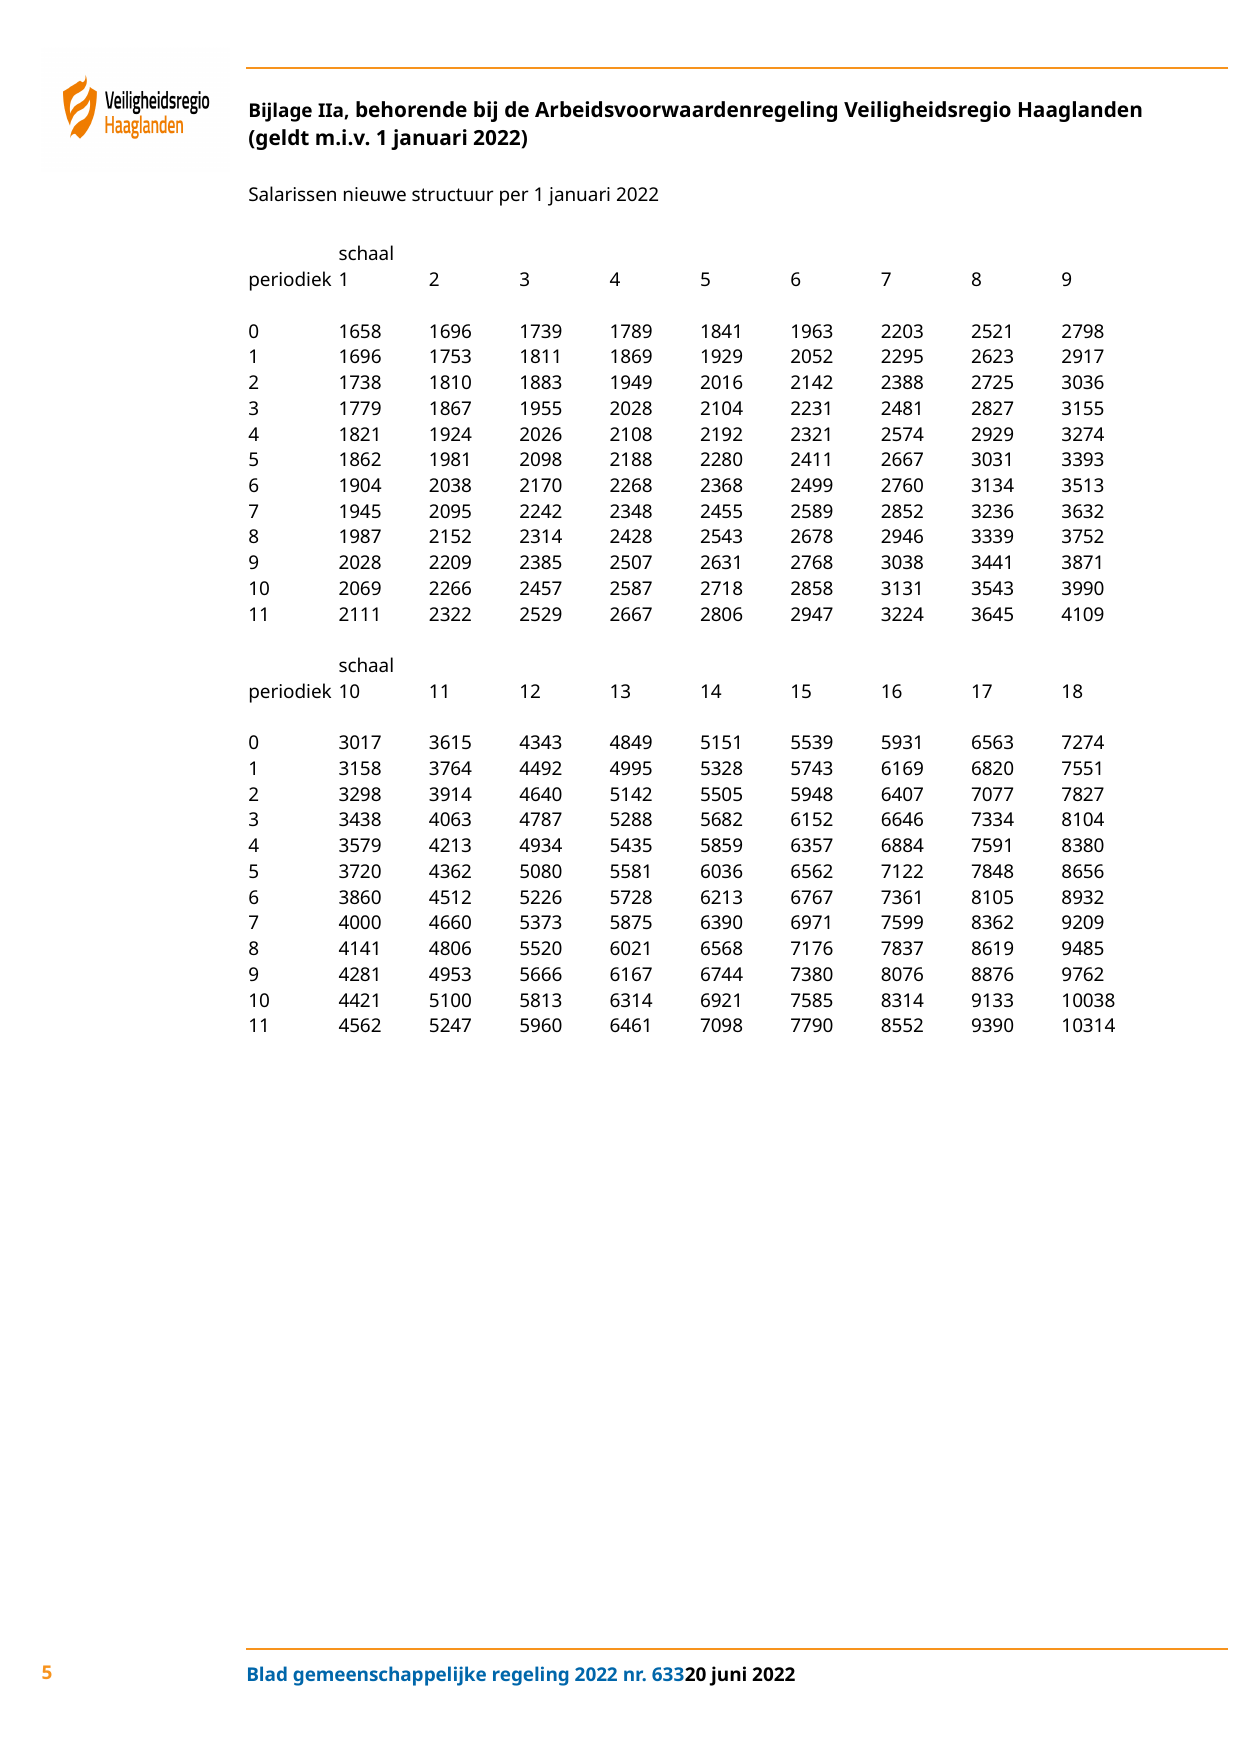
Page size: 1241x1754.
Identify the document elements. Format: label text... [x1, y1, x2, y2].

table_cell 3 [519, 266, 609, 292]
table_cell 2104 [700, 395, 790, 421]
table_header [790, 241, 881, 266]
table_cell 3134 [971, 472, 1061, 498]
table_cell [1061, 627, 1152, 652]
table_cell 2507 [609, 549, 700, 575]
table_cell 6767 [790, 884, 881, 909]
table_cell 0 [248, 730, 338, 755]
table_cell 1945 [338, 498, 429, 524]
table_cell 7827 [1061, 781, 1152, 807]
table_cell 8105 [971, 884, 1061, 909]
table_cell 6169 [881, 755, 971, 781]
table_cell 2209 [429, 549, 519, 575]
table_cell 3031 [971, 446, 1061, 472]
table_cell 4953 [429, 961, 519, 987]
table_cell 8 [971, 266, 1061, 292]
table_cell 4141 [338, 935, 429, 961]
table_cell 6646 [881, 807, 971, 832]
table_cell 3764 [429, 755, 519, 781]
table_cell 2321 [790, 421, 881, 446]
table_cell 3 [248, 395, 338, 421]
table_cell [700, 292, 790, 318]
table_cell 2667 [881, 446, 971, 472]
table_cell 2314 [519, 524, 609, 549]
table_header [248, 241, 338, 266]
table_cell 6314 [609, 987, 700, 1012]
table_cell 2946 [881, 524, 971, 549]
table_cell 3632 [1061, 498, 1152, 524]
table_cell 1 [248, 344, 338, 369]
table_cell 4000 [338, 910, 429, 935]
table_cell 6562 [790, 858, 881, 884]
table_cell 2917 [1061, 344, 1152, 369]
table_cell 5682 [700, 807, 790, 832]
table_cell 3224 [881, 601, 971, 627]
table_cell 1821 [338, 421, 429, 446]
table_cell [519, 652, 609, 678]
table_cell [971, 704, 1061, 729]
table_header [881, 241, 971, 266]
table_cell 2266 [429, 575, 519, 601]
table_cell 7599 [881, 910, 971, 935]
table_cell 4 [248, 421, 338, 446]
table_cell 7837 [881, 935, 971, 961]
table_cell 5666 [519, 961, 609, 987]
table_cell 9485 [1061, 935, 1152, 961]
table_cell [609, 652, 700, 678]
table_cell 17 [971, 678, 1061, 704]
table_cell 5728 [609, 884, 700, 909]
table_cell 9209 [1061, 910, 1152, 935]
table_cell 10 [248, 987, 338, 1012]
table_cell periodiek [248, 266, 338, 292]
table_cell 5080 [519, 858, 609, 884]
table_cell 9390 [971, 1013, 1061, 1038]
table_cell 7591 [971, 833, 1061, 858]
table_cell [1061, 292, 1152, 318]
table_cell 2368 [700, 472, 790, 498]
table_cell periodiek [248, 678, 338, 704]
table_cell 1841 [700, 318, 790, 343]
table_cell 2192 [700, 421, 790, 446]
table_cell 2322 [429, 601, 519, 627]
table_cell 6213 [700, 884, 790, 909]
table_cell 4787 [519, 807, 609, 832]
table_cell 6167 [609, 961, 700, 987]
table_cell [609, 292, 700, 318]
table_cell [1061, 652, 1152, 678]
table_cell 1789 [609, 318, 700, 343]
table_cell 5743 [790, 755, 881, 781]
table_cell 2806 [700, 601, 790, 627]
table_cell 5520 [519, 935, 609, 961]
table_cell 2858 [790, 575, 881, 601]
table_cell 16 [881, 678, 971, 704]
table_cell 3871 [1061, 549, 1152, 575]
table_cell 6884 [881, 833, 971, 858]
table_cell 2521 [971, 318, 1061, 343]
table_cell 7790 [790, 1013, 881, 1038]
table_cell 2385 [519, 549, 609, 575]
table_cell 8314 [881, 987, 971, 1012]
table_cell 8619 [971, 935, 1061, 961]
table_cell 5581 [609, 858, 700, 884]
table_cell 1696 [429, 318, 519, 343]
table_cell 18 [1061, 678, 1152, 704]
table_cell 2268 [609, 472, 700, 498]
table_cell 15 [790, 678, 881, 704]
table_cell 2929 [971, 421, 1061, 446]
table_cell 8932 [1061, 884, 1152, 909]
table_cell 3990 [1061, 575, 1152, 601]
table_cell 1 [248, 755, 338, 781]
table_cell 2852 [881, 498, 971, 524]
table_cell 2499 [790, 472, 881, 498]
table_cell 3036 [1061, 369, 1152, 395]
table_cell 5288 [609, 807, 700, 832]
table_cell 5813 [519, 987, 609, 1012]
table_cell 2631 [700, 549, 790, 575]
table_cell 2098 [519, 446, 609, 472]
table_cell 5948 [790, 781, 881, 807]
table_cell 7 [248, 498, 338, 524]
table_cell 4640 [519, 781, 609, 807]
table_cell 4995 [609, 755, 700, 781]
table_cell 2069 [338, 575, 429, 601]
table_cell 2589 [790, 498, 881, 524]
table_cell 4806 [429, 935, 519, 961]
table_cell 2428 [609, 524, 700, 549]
table_cell 5539 [790, 730, 881, 755]
table_cell 2295 [881, 344, 971, 369]
table_cell 13 [609, 678, 700, 704]
table_cell 5435 [609, 833, 700, 858]
table_cell 4421 [338, 987, 429, 1012]
table_cell 10 [248, 575, 338, 601]
table_cell 8362 [971, 910, 1061, 935]
table_cell [971, 292, 1061, 318]
table_cell [519, 704, 609, 729]
table_cell 11 [248, 1013, 338, 1038]
table_cell 2242 [519, 498, 609, 524]
table_cell [700, 627, 790, 652]
table_cell 2 [248, 781, 338, 807]
table_cell 5100 [429, 987, 519, 1012]
table_cell 1929 [700, 344, 790, 369]
table_cell [519, 292, 609, 318]
table_cell 6563 [971, 730, 1061, 755]
table_cell 1696 [338, 344, 429, 369]
table_cell 2798 [1061, 318, 1152, 343]
table_cell [429, 704, 519, 729]
table_cell 8076 [881, 961, 971, 987]
table_cell 6820 [971, 755, 1061, 781]
table_cell 8104 [1061, 807, 1152, 832]
table_cell 6921 [700, 987, 790, 1012]
table_cell 6152 [790, 807, 881, 832]
table_cell 8 [248, 935, 338, 961]
table_cell 10038 [1061, 987, 1152, 1012]
table_cell [790, 704, 881, 729]
table_cell 2768 [790, 549, 881, 575]
table_cell 7334 [971, 807, 1061, 832]
table_header [609, 241, 700, 266]
table_cell 3513 [1061, 472, 1152, 498]
table_cell [881, 292, 971, 318]
table_cell 7361 [881, 884, 971, 909]
table_cell 1 [338, 266, 429, 292]
table_cell 6568 [700, 935, 790, 961]
table_cell 3860 [338, 884, 429, 909]
table_cell 1963 [790, 318, 881, 343]
table_cell 3274 [1061, 421, 1152, 446]
table_cell 2111 [338, 601, 429, 627]
table_cell [700, 704, 790, 729]
table_cell 8552 [881, 1013, 971, 1038]
table_cell 9762 [1061, 961, 1152, 987]
table_cell 5 [700, 266, 790, 292]
table_cell 1987 [338, 524, 429, 549]
table_cell 8876 [971, 961, 1061, 987]
table_cell [609, 627, 700, 652]
table_cell 6390 [700, 910, 790, 935]
table_cell 5373 [519, 910, 609, 935]
table_cell 3339 [971, 524, 1061, 549]
table_cell 2231 [790, 395, 881, 421]
table_cell 2411 [790, 446, 881, 472]
table_cell [881, 627, 971, 652]
table_cell 11 [429, 678, 519, 704]
table_cell 1955 [519, 395, 609, 421]
table_cell [248, 652, 338, 678]
table_cell 11 [248, 601, 338, 627]
table_cell [609, 704, 700, 729]
table_cell 8656 [1061, 858, 1152, 884]
table_cell 3438 [338, 807, 429, 832]
table_cell 3752 [1061, 524, 1152, 549]
table_cell 2203 [881, 318, 971, 343]
table_cell 3645 [971, 601, 1061, 627]
table_cell 1753 [429, 344, 519, 369]
table_cell 2718 [700, 575, 790, 601]
table_cell 6 [248, 472, 338, 498]
table_cell 4213 [429, 833, 519, 858]
table_cell 3 [248, 807, 338, 832]
table_header schaal [338, 241, 429, 266]
table_cell 4934 [519, 833, 609, 858]
table_cell 8 [248, 524, 338, 549]
table_cell [790, 292, 881, 318]
table_cell 7098 [700, 1013, 790, 1038]
table_cell 7 [248, 910, 338, 935]
table_cell 6971 [790, 910, 881, 935]
table_cell 2529 [519, 601, 609, 627]
table_cell 2142 [790, 369, 881, 395]
table_cell 7274 [1061, 730, 1152, 755]
table_cell 7585 [790, 987, 881, 1012]
table_cell 5 [248, 858, 338, 884]
table_cell 4343 [519, 730, 609, 755]
table_cell 3543 [971, 575, 1061, 601]
table_cell [429, 627, 519, 652]
table_cell 9 [248, 549, 338, 575]
table_cell 9 [1061, 266, 1152, 292]
table_cell 3158 [338, 755, 429, 781]
table_cell 5875 [609, 910, 700, 935]
table_cell 2052 [790, 344, 881, 369]
table_cell 2574 [881, 421, 971, 446]
table_cell 3236 [971, 498, 1061, 524]
table_cell 2348 [609, 498, 700, 524]
table_cell 9133 [971, 987, 1061, 1012]
table_cell 10314 [1061, 1013, 1152, 1038]
table_cell 5960 [519, 1013, 609, 1038]
table_cell 4660 [429, 910, 519, 935]
text Bijlage IIa, behorende bij de Arbeidsvoorwaardenregeling Veiligheidsregio Haaglanden (geldt m.i.v. 1 januari 2022) [248, 95, 1152, 152]
table_cell 2028 [338, 549, 429, 575]
table_header [971, 241, 1061, 266]
table_cell 7848 [971, 858, 1061, 884]
table_cell 7176 [790, 935, 881, 961]
table_cell 5247 [429, 1013, 519, 1038]
table_cell 6744 [700, 961, 790, 987]
table_cell 6357 [790, 833, 881, 858]
table_cell 3393 [1061, 446, 1152, 472]
table_header [519, 241, 609, 266]
table_cell 3131 [881, 575, 971, 601]
table_cell 10 [338, 678, 429, 704]
table_cell 3298 [338, 781, 429, 807]
table_cell 1883 [519, 369, 609, 395]
table_cell 4492 [519, 755, 609, 781]
table_cell 2170 [519, 472, 609, 498]
table_cell 2543 [700, 524, 790, 549]
table_cell 2481 [881, 395, 971, 421]
table_cell 7077 [971, 781, 1061, 807]
table_cell 4 [609, 266, 700, 292]
table_cell 6407 [881, 781, 971, 807]
table_cell [429, 652, 519, 678]
table_cell 5142 [609, 781, 700, 807]
table_cell 4562 [338, 1013, 429, 1038]
table_cell 2455 [700, 498, 790, 524]
table_cell 5151 [700, 730, 790, 755]
table_cell 5931 [881, 730, 971, 755]
table_cell 1924 [429, 421, 519, 446]
table_cell [338, 627, 429, 652]
table_cell [338, 292, 429, 318]
table_cell 2152 [429, 524, 519, 549]
table_cell 5505 [700, 781, 790, 807]
table_cell 2667 [609, 601, 700, 627]
table_cell [248, 292, 338, 318]
text Salarissen nieuwe structuur per 1 januari 2022 [248, 181, 1152, 207]
table_cell 2028 [609, 395, 700, 421]
table_cell 1869 [609, 344, 700, 369]
table_cell 2388 [881, 369, 971, 395]
table_cell 4063 [429, 807, 519, 832]
table_cell [790, 627, 881, 652]
table_cell 1810 [429, 369, 519, 395]
table_cell 2725 [971, 369, 1061, 395]
table_cell 1779 [338, 395, 429, 421]
table_cell [700, 652, 790, 678]
table_cell [248, 704, 338, 729]
table_cell schaal [338, 652, 429, 678]
table_cell 4 [248, 833, 338, 858]
table_cell 2587 [609, 575, 700, 601]
table_cell 3038 [881, 549, 971, 575]
table_cell 1738 [338, 369, 429, 395]
table_cell 6 [790, 266, 881, 292]
table_cell 2 [248, 369, 338, 395]
table_cell 1867 [429, 395, 519, 421]
table_cell 2026 [519, 421, 609, 446]
table_cell 2678 [790, 524, 881, 549]
table_cell 2038 [429, 472, 519, 498]
table_cell 2760 [881, 472, 971, 498]
table_cell 3017 [338, 730, 429, 755]
table_cell 3615 [429, 730, 519, 755]
table_header [700, 241, 790, 266]
table_cell [881, 704, 971, 729]
table_cell 1862 [338, 446, 429, 472]
table_cell 1904 [338, 472, 429, 498]
table_cell 9 [248, 961, 338, 987]
table_cell 3720 [338, 858, 429, 884]
table_cell 1981 [429, 446, 519, 472]
table_cell [971, 652, 1061, 678]
table_cell 6021 [609, 935, 700, 961]
table_cell 1739 [519, 318, 609, 343]
table_cell 2095 [429, 498, 519, 524]
table_cell [881, 652, 971, 678]
table_cell 12 [519, 678, 609, 704]
table_cell 1658 [338, 318, 429, 343]
table_cell 2188 [609, 446, 700, 472]
table_cell [1061, 704, 1152, 729]
table_cell 5328 [700, 755, 790, 781]
table_cell 14 [700, 678, 790, 704]
table_cell 1949 [609, 369, 700, 395]
table_cell 3441 [971, 549, 1061, 575]
table_cell 7380 [790, 961, 881, 987]
table_cell 4109 [1061, 601, 1152, 627]
table_cell 3579 [338, 833, 429, 858]
table_cell 0 [248, 318, 338, 343]
table_cell [971, 627, 1061, 652]
table_cell 2 [429, 266, 519, 292]
table_cell 4849 [609, 730, 700, 755]
table_cell 7551 [1061, 755, 1152, 781]
table_cell 3155 [1061, 395, 1152, 421]
table_cell 4362 [429, 858, 519, 884]
table_cell 5226 [519, 884, 609, 909]
table_cell [790, 652, 881, 678]
table_cell 4281 [338, 961, 429, 987]
table_cell 3914 [429, 781, 519, 807]
table_cell [338, 704, 429, 729]
table_cell 5859 [700, 833, 790, 858]
table_cell 1811 [519, 344, 609, 369]
table_cell 2623 [971, 344, 1061, 369]
table_cell 2016 [700, 369, 790, 395]
table_cell 8380 [1061, 833, 1152, 858]
table_cell 2827 [971, 395, 1061, 421]
picture [41, 47, 231, 172]
table_cell 5 [248, 446, 338, 472]
table_cell [429, 292, 519, 318]
table_cell 2108 [609, 421, 700, 446]
table_cell 4512 [429, 884, 519, 909]
table_cell 6036 [700, 858, 790, 884]
table_cell 6461 [609, 1013, 700, 1038]
table_cell 2947 [790, 601, 881, 627]
table_cell [248, 627, 338, 652]
table_cell 6 [248, 884, 338, 909]
table_header [429, 241, 519, 266]
table_cell 2280 [700, 446, 790, 472]
table_header [1061, 241, 1152, 266]
table_cell 7 [881, 266, 971, 292]
table_cell 2457 [519, 575, 609, 601]
table_cell [519, 627, 609, 652]
table_cell 7122 [881, 858, 971, 884]
